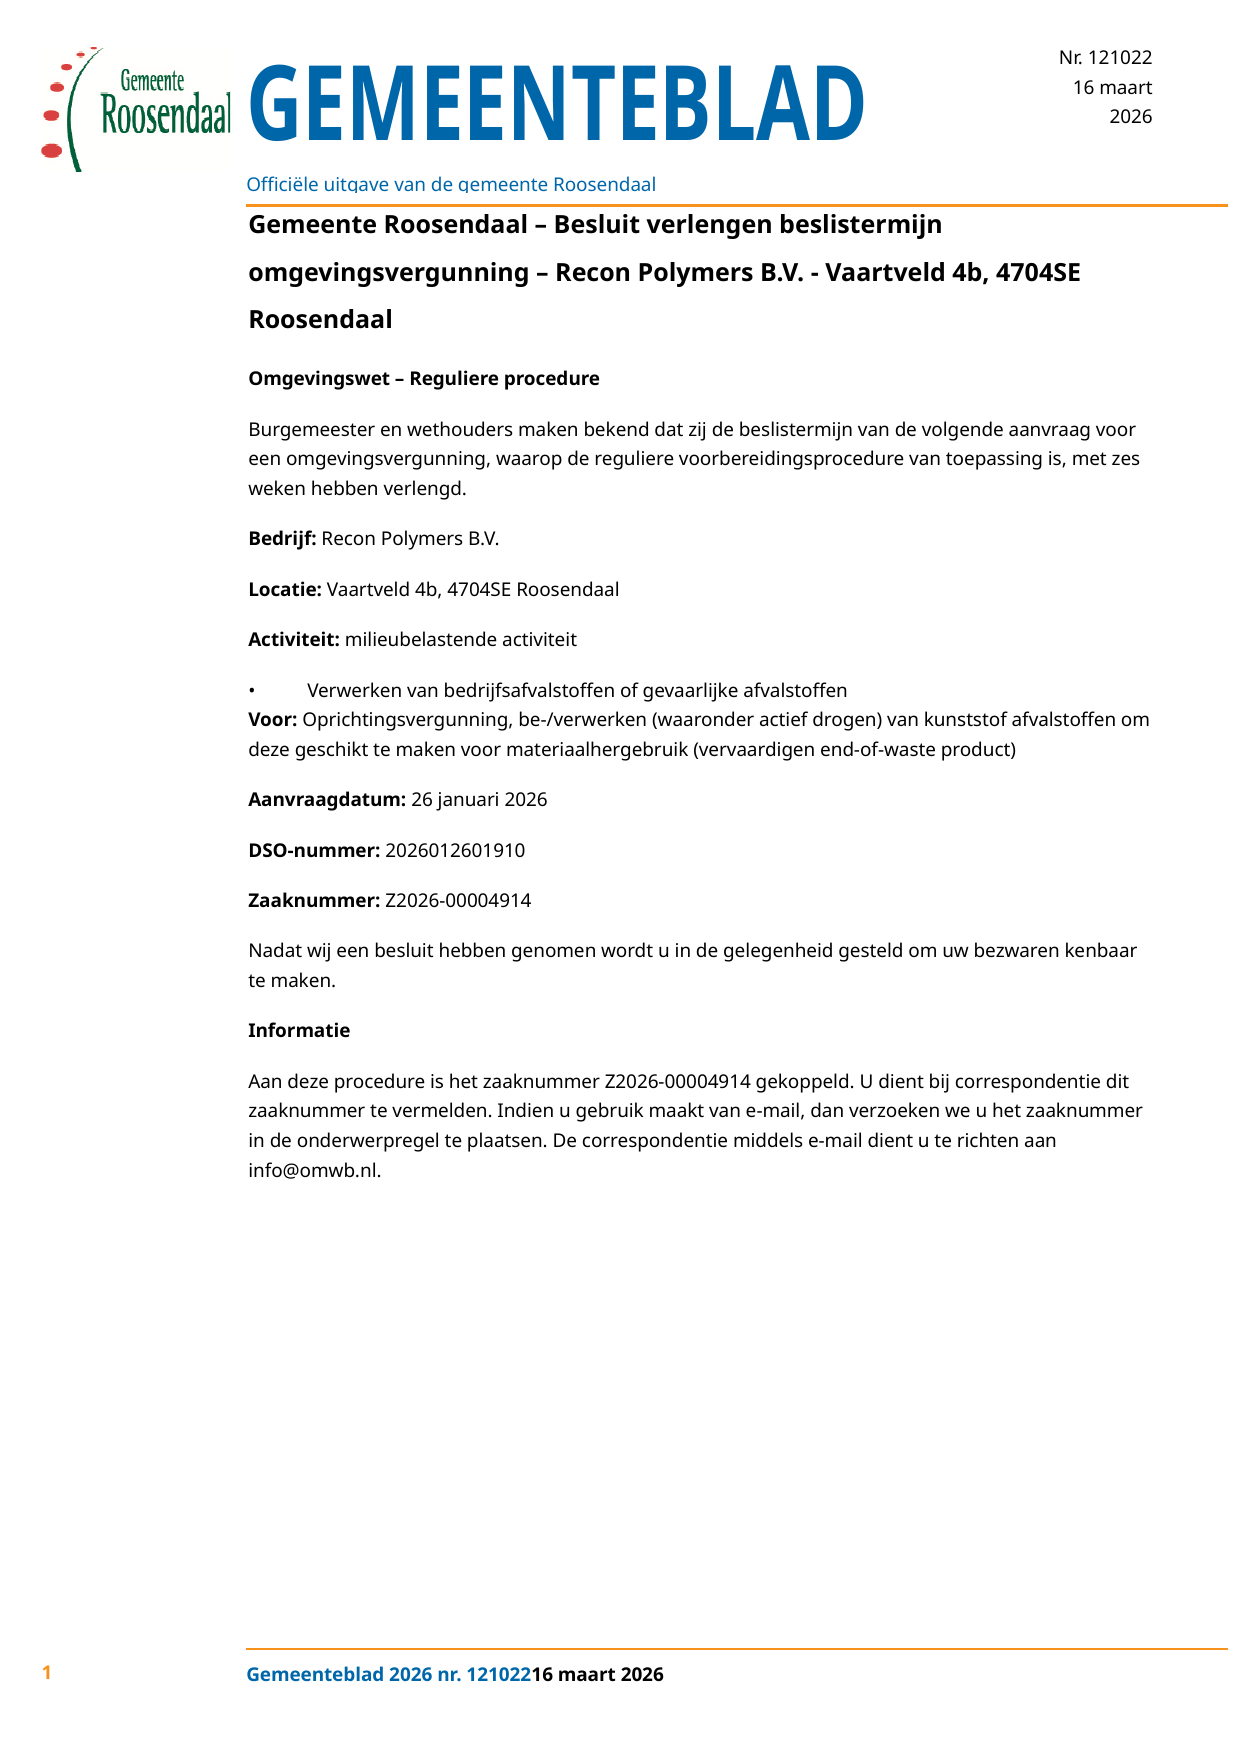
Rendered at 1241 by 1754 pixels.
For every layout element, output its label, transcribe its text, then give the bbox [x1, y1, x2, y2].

list Verwerken van bedrijfsafvalstoffen of gevaarlijke afvalstoffen [248, 677, 1152, 702]
text Omgevingswet – Reguliere procedure [248, 366, 1152, 391]
text Informatie [248, 1018, 1152, 1043]
text Nadat wij een besluit hebben genomen wordt u in de gelegenheid gesteld om uw bezwaren kenbaar te maken. [248, 938, 1152, 993]
text Activiteit: milieubelastende activiteit [248, 626, 1152, 652]
text Zaaknummer: Z2026-00004914 [248, 887, 1152, 913]
text Locatie: Vaartveld 4b, 4704SE Roosendaal [248, 576, 1152, 602]
text Aan deze procedure is het zaaknummer Z2026-00004914 gekoppeld. U dient bij correspondentie dit zaaknummer te vermelden. Indien u gebruik maakt van e-mail, dan verzoeken we u het zaaknummer in de onderwerpregel te plaatsen. De correspondentie middels e-mail dient u te richten aan info@omwb.nl. [248, 1068, 1152, 1182]
picture [41, 47, 231, 172]
text Gemeente Roosendaal – Besluit verlengen beslistermijn omgevingsvergunning – Recon Polymers B.V. - Vaartveld 4b, 4704SE Roosendaal [248, 207, 1152, 336]
text Voor: Oprichtingsvergunning, be-/verwerken (waaronder actief drogen) van kunststof afvalstoffen om deze geschikt te maken voor materiaalhergebruik (vervaardigen end-of-waste product) [248, 706, 1152, 762]
text Aanvraagdatum: 26 januari 2026 [248, 786, 1152, 812]
text Bedrijf: Recon Polymers B.V. [248, 526, 1152, 551]
text Burgemeester en wethouders maken bekend dat zij de beslistermijn van de volgende aanvraag voor een omgevingsvergunning, waarop de reguliere voorbereidingsprocedure van toepassing is, met zes weken hebben verlengd. [248, 416, 1152, 501]
text DSO-nummer: 2026012601910 [248, 837, 1152, 862]
